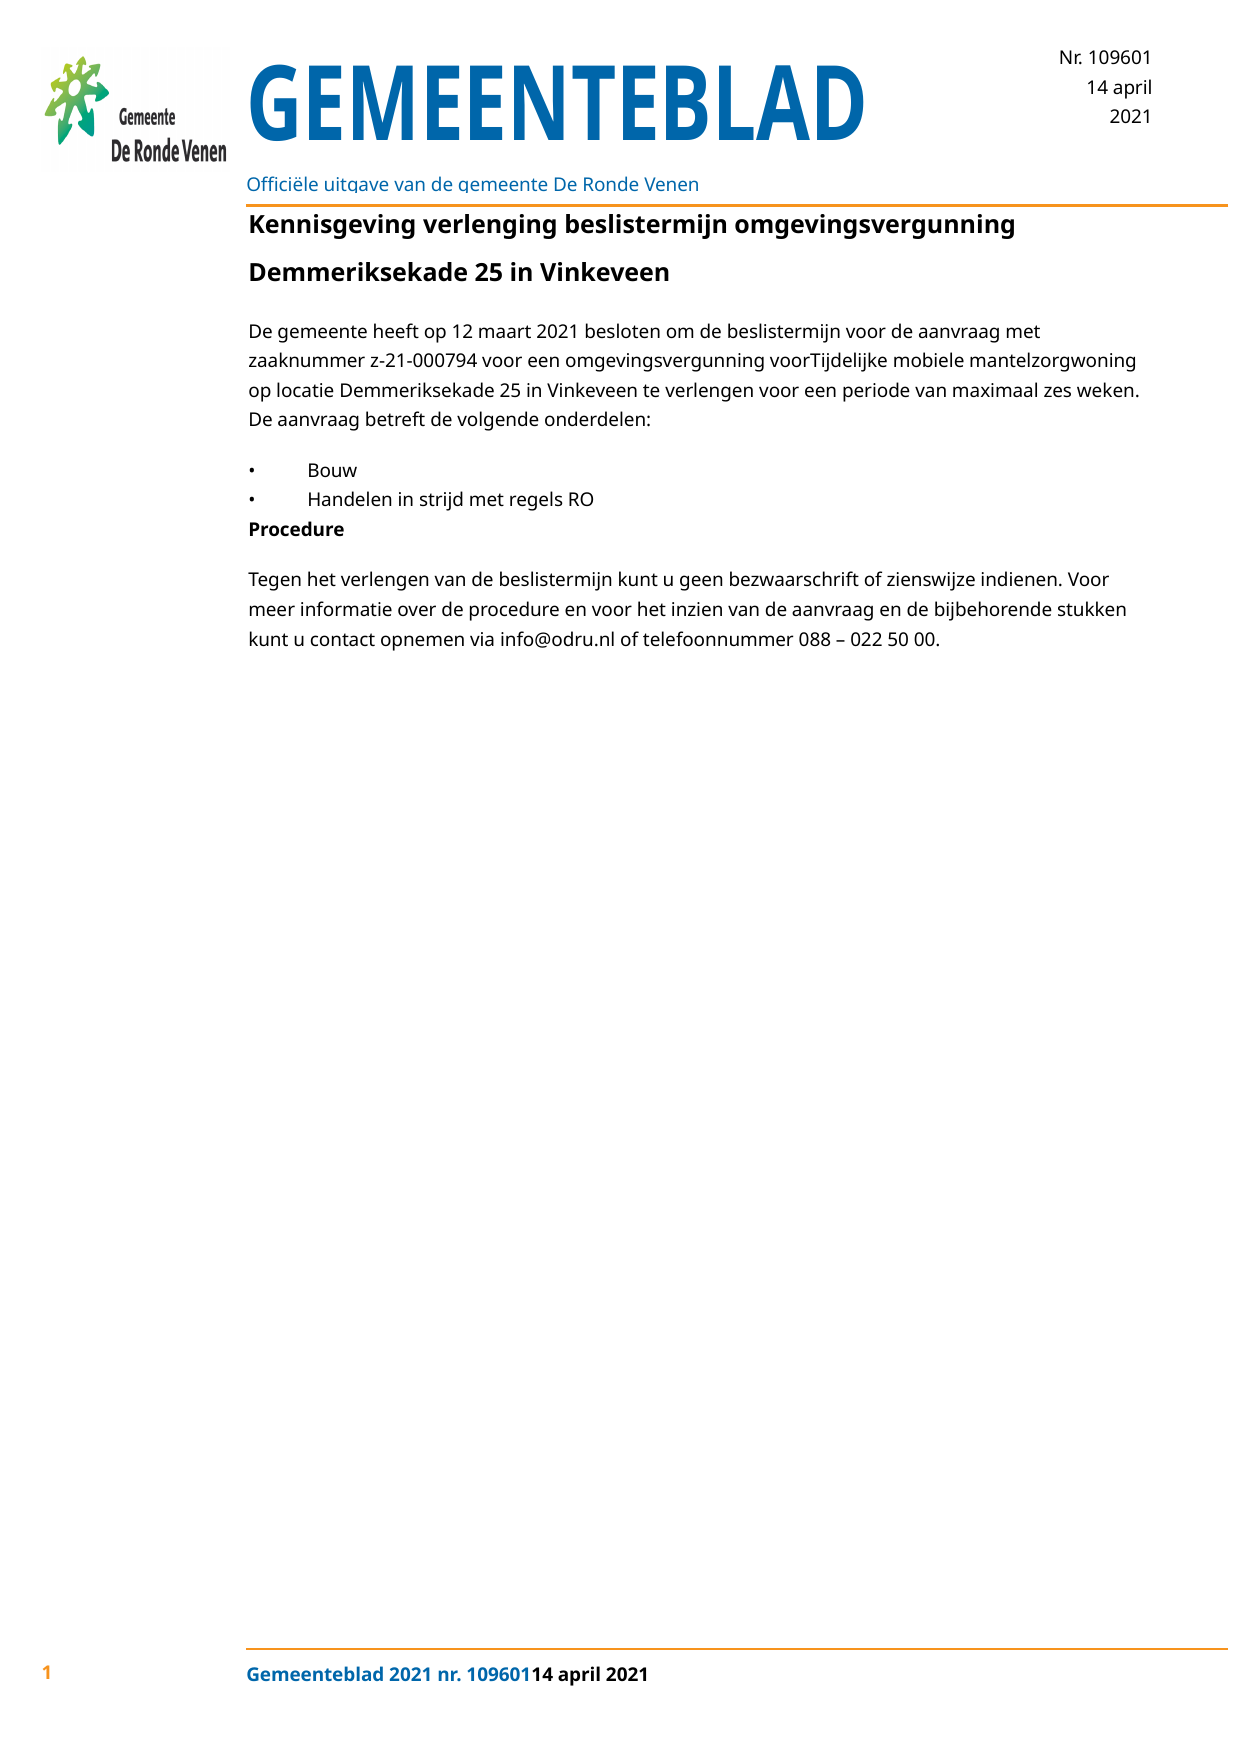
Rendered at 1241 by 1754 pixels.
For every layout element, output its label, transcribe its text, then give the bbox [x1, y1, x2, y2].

text Procedure [248, 516, 1152, 542]
list Bouw [248, 457, 1152, 483]
list Handelen in strijd met regels RO [248, 487, 1152, 512]
text Kennisgeving verlenging beslistermijn omgevingsvergunning Demmeriksekade 25 in Vinkeveen [248, 207, 1152, 288]
text Tegen het verlengen van de beslistermijn kunt u geen bezwaarschrift of zienswijze indienen. Voor meer informatie over de procedure en voor het inzien van de aanvraag en de bijbehorende stukken kunt u contact opnemen via info@odru.nl of telefoonnummer 088 – 022 50 00. [248, 567, 1152, 652]
picture [41, 47, 231, 172]
text De gemeente heeft op 12 maart 2021 besloten om de beslistermijn voor de aanvraag met zaaknummer z-21-000794 voor een omgevingsvergunning voorTijdelijke mobiele mantelzorgwoning op locatie Demmeriksekade 25 in Vinkeveen te verlengen voor een periode van maximaal zes weken. De aanvraag betreft de volgende onderdelen: [248, 318, 1152, 432]
